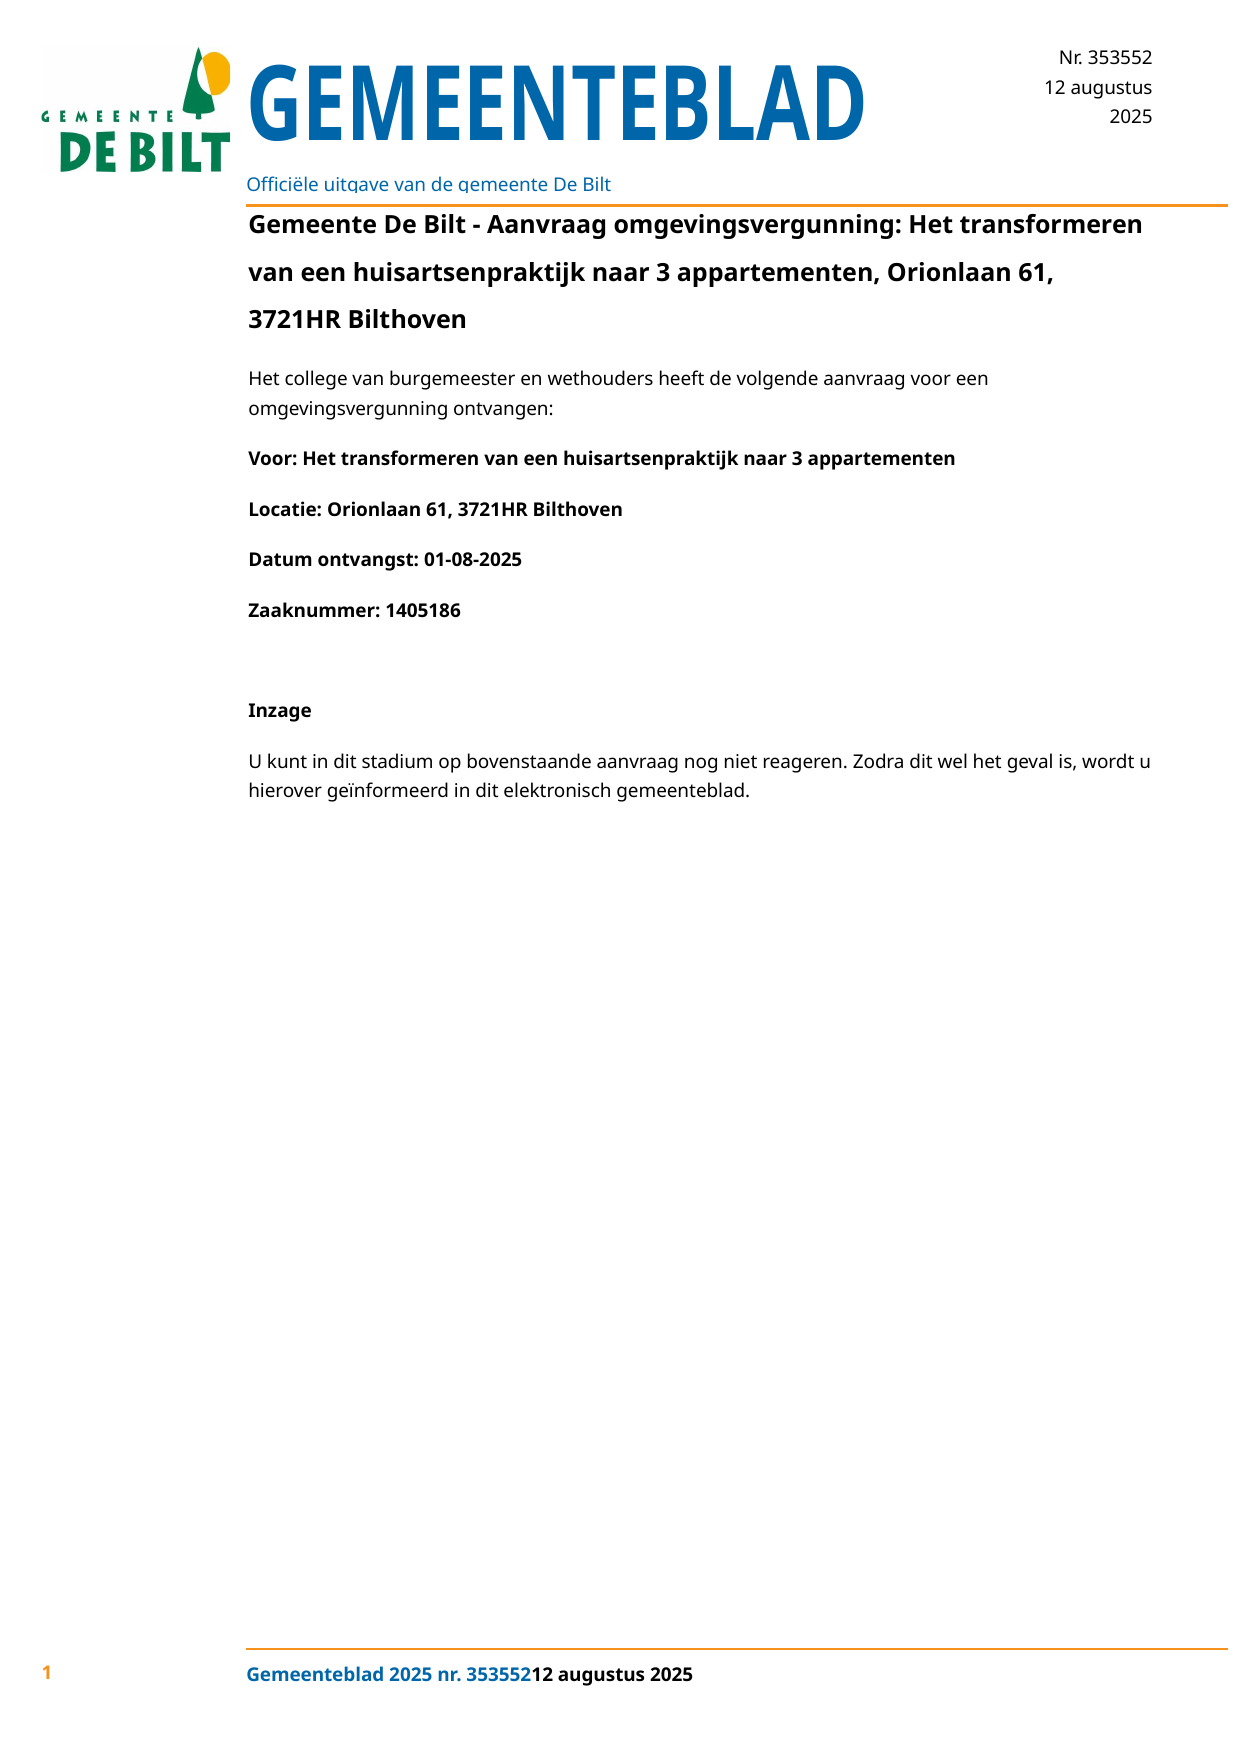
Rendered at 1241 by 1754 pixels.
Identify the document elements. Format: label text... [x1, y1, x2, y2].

text Locatie: Orionlaan 61, 3721HR Bilthoven [248, 496, 1152, 522]
text Zaaknummer: 1405186 [248, 597, 1152, 622]
text Inzage [248, 698, 1152, 723]
text Datum ontvangst: 01-08-2025 [248, 546, 1152, 572]
text Het college van burgemeester en wethouders heeft de volgende aanvraag voor een omgevingsvergunning ontvangen: [248, 366, 1152, 421]
text Gemeente De Bilt - Aanvraag omgevingsvergunning: Het transformeren van een huisartsenpraktijk naar 3 appartementen, Orionlaan 61, 3721HR Bilthoven [248, 207, 1152, 336]
text Voor: Het transformeren van een huisartsenpraktijk naar 3 appartementen [248, 446, 1152, 471]
text U kunt in dit stadium op bovenstaande aanvraag nog niet reageren. Zodra dit wel het geval is, wordt u hierover geïnformeerd in dit elektronisch gemeenteblad. [248, 748, 1152, 803]
picture [41, 47, 231, 172]
